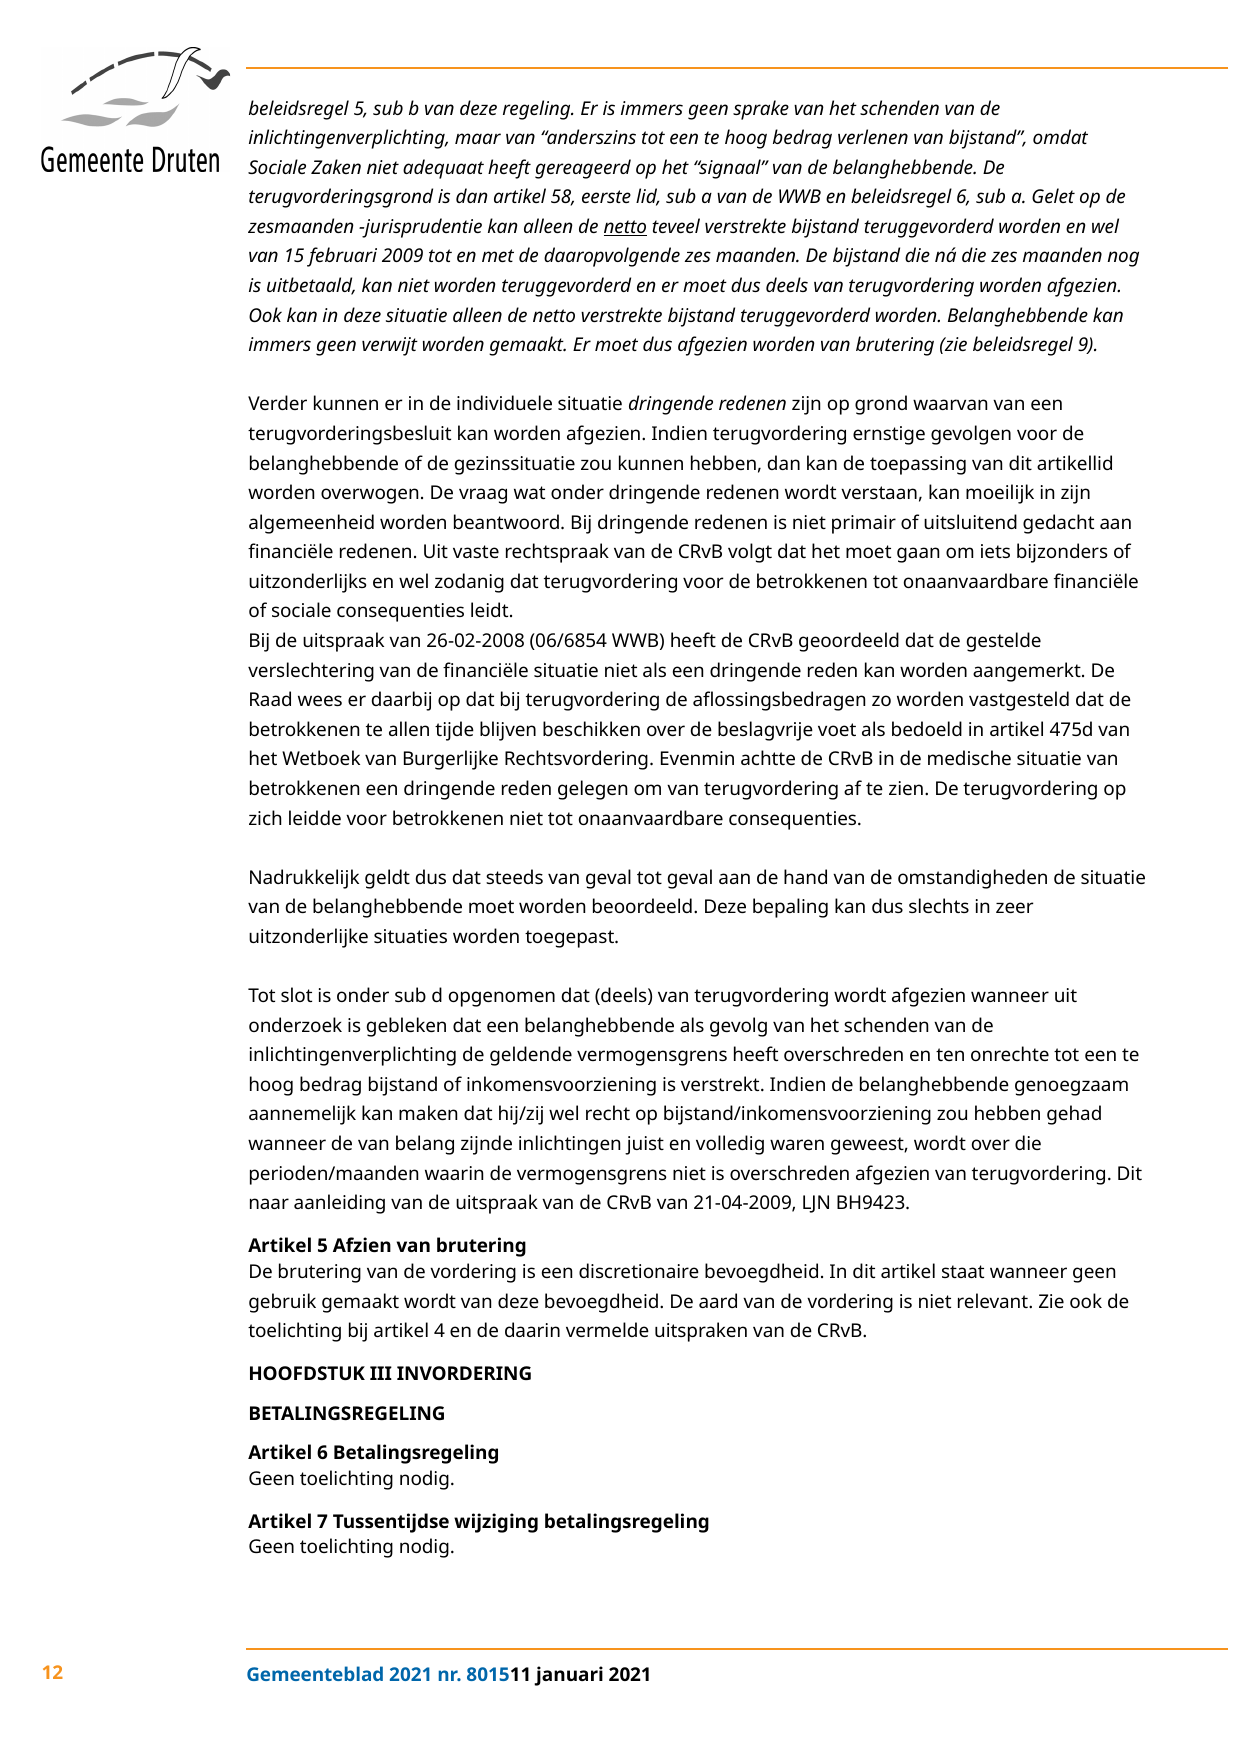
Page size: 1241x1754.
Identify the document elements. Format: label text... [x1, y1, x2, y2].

text De brutering van de vordering is een discretionaire bevoegdheid. In dit artikel staat wanneer geen gebruik gemaakt wordt van deze bevoegdheid. De aard van de vordering is niet relevant. Zie ook de toelichting bij artikel 4 en de daarin vermelde uitspraken van de CRvB. [248, 1258, 1152, 1343]
text Bij de uitspraak van 26-02-2008 (06/6854 WWB) heeft de CRvB geoordeeld dat de gestelde verslechtering van de financiële situatie niet als een dringende reden kan worden aangemerkt. De Raad wees er daarbij op dat bij terugvordering de aflossingsbedragen zo worden vastgesteld dat de betrokkenen te allen tijde blijven beschikken over de beslagvrije voet als bedoeld in artikel 475d van het Wetboek van Burgerlijke Rechtsvordering. Evenmin achtte de CRvB in de medische situatie van betrokkenen een dringende reden gelegen om van terugvordering af te zien. De terugvordering op zich leidde voor betrokkenen niet tot onaanvaardbare consequenties. [248, 627, 1152, 831]
picture [41, 47, 231, 172]
text Verder kunnen er in de individuele situatie dringende redenen zijn op grond waarvan van een terugvorderingsbesluit kan worden afgezien. Indien terugvordering ernstige gevolgen voor de belanghebbende of de gezinssituatie zou kunnen hebben, dan kan de toepassing van dit artikellid worden overwogen. De vraag wat onder dringende redenen wordt verstaan, kan moeilijk in zijn algemeenheid worden beantwoord. Bij dringende redenen is niet primair of uitsluitend gedacht aan financiële redenen. Uit vaste rechtspraak van de CRvB volgt dat het moet gaan om iets bijzonders of uitzonderlijks en wel zodanig dat terugvordering voor de betrokkenen tot onaanvaardbare financiële of sociale consequenties leidt. [248, 391, 1152, 623]
text Geen toelichting nodig. [248, 1465, 1152, 1491]
text Geen toelichting nodig. [248, 1534, 1152, 1559]
text Artikel 5 Afzien van brutering [248, 1232, 1152, 1258]
text Artikel 7 Tussentijdse wijziging betalingsregeling [248, 1508, 1152, 1534]
text Tot slot is onder sub d opgenomen dat (deels) van terugvordering wordt afgezien wanneer uit onderzoek is gebleken dat een belanghebbende als gevolg van het schenden van de inlichtingenverplichting de geldende vermogensgrens heeft overschreden en ten onrechte tot een te hoog bedrag bijstand of inkomensvoorziening is verstrekt. Indien de belanghebbende genoegzaam aannemelijk kan maken dat hij/zij wel recht op bijstand/inkomensvoorziening zou hebben gehad wanneer de van belang zijnde inlichtingen juist en volledig waren geweest, wordt over die perioden/maanden waarin de vermogensgrens niet is overschreden afgezien van terugvordering. Dit naar aanleiding van de uitspraak van de CRvB van 21-04-2009, LJN BH9423. [248, 982, 1152, 1215]
text beleidsregel 5, sub b van deze regeling. Er is immers geen sprake van het schenden van de inlichtingenverplichting, maar van “anderszins tot een te hoog bedrag verlenen van bijstand”, omdat Sociale Zaken niet adequaat heeft gereageerd op het “signaal” van de belanghebbende. De terugvorderingsgrond is dan artikel 58, eerste lid, sub a van de WWB en beleidsregel 6, sub a. Gelet op de zesmaanden -jurisprudentie kan alleen de netto teveel verstrekte bijstand teruggevorderd worden en wel van 15 februari 2009 tot en met de daaropvolgende zes maanden. De bijstand die ná die zes maanden nog is uitbetaald, kan niet worden teruggevorderd en er moet dus deels van terugvordering worden afgezien. Ook kan in deze situatie alleen de netto verstrekte bijstand teruggevorderd worden. Belanghebbende kan immers geen verwijt worden gemaakt. Er moet dus afgezien worden van brutering (zie beleidsregel 9). [248, 95, 1152, 357]
text Nadrukkelijk geldt dus dat steeds van geval tot geval aan de hand van de omstandigheden de situatie van de belanghebbende moet worden beoordeeld. Deze bepaling kan dus slechts in zeer uitzonderlijke situaties worden toegepast. [248, 864, 1152, 949]
text BETALINGSREGELING [248, 1400, 1152, 1426]
text Artikel 6 Betalingsregeling [248, 1439, 1152, 1465]
text HOOFDSTUK III INVORDERING [248, 1361, 1152, 1386]
